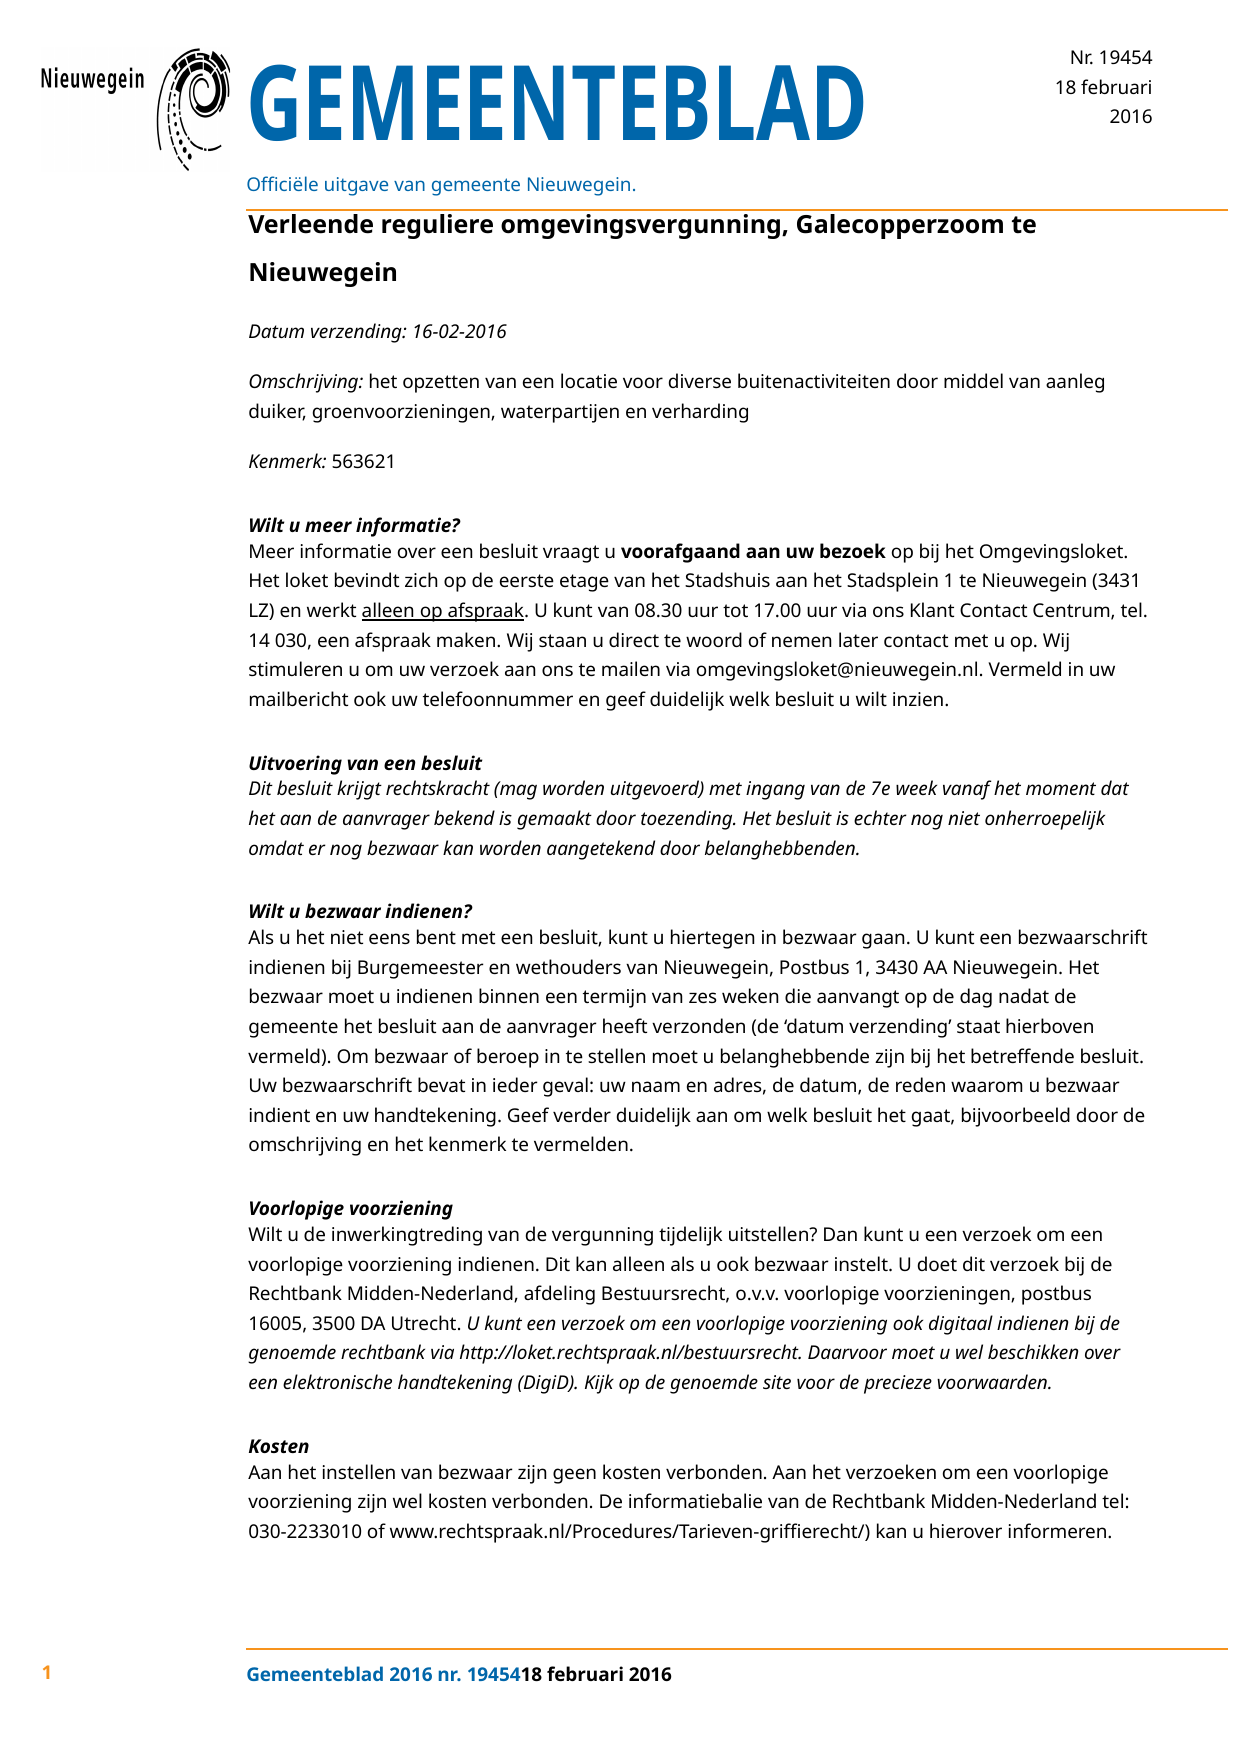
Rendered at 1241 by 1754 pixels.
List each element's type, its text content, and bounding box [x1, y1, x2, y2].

text Voorlopige voorziening [248, 1196, 1152, 1221]
text Wilt u bezwaar indienen? [248, 899, 1152, 924]
text Wilt u meer informatie? [248, 512, 1152, 538]
text Dit besluit krijgt rechtskracht (mag worden uitgevoerd) met ingang van de 7e week vanaf het moment dat het aan de aanvrager bekend is gemaakt door toezending. Het besluit is echter nog niet onherroepelijk omdat er nog bezwaar kan worden aangetekend door belanghebbenden. [248, 776, 1152, 861]
text Omschrijving: het opzetten van een locatie voor diverse buitenactiviteiten door middel van aanleg duiker, groenvoorzieningen, waterpartijen en verharding [248, 368, 1152, 424]
text Als u het niet eens bent met een besluit, kunt u hiertegen in bezwaar gaan. U kunt een bezwaarschrift indienen bij Burgemeester en wethouders van Nieuwegein, Postbus 1, 3430 AA Nieuwegein. Het bezwaar moet u indienen binnen een termijn van zes weken die aanvangt op de dag nadat de gemeente het besluit aan de aanvrager heeft verzonden (de ‘datum verzending’ staat hierboven vermeld). Om bezwaar of beroep in te stellen moet u belanghebbende zijn bij het betreffende besluit. Uw bezwaarschrift bevat in ieder geval: uw naam en adres, de datum, de reden waarom u bezwaar indient en uw handtekening. Geef verder duidelijk aan om welk besluit het gaat, bijvoorbeeld door de omschrijving en het kenmerk te vermelden. [248, 924, 1152, 1157]
picture [41, 47, 231, 172]
text Datum verzending: 16-02-2016 [248, 318, 1152, 344]
text Aan het instellen van bezwaar zijn geen kosten verbonden. Aan het verzoeken om een voorlopige voorziening zijn wel kosten verbonden. De informatiebalie van de Rechtbank Midden-Nederland tel: 030-2233010 of www.rechtspraak.nl/Procedures/Tarieven-griffierecht/) kan u hierover informeren. [248, 1459, 1152, 1544]
text Wilt u de inwerkingtreding van de vergunning tijdelijk uitstellen? Dan kunt u een verzoek om een voorlopige voorziening indienen. Dit kan alleen als u ook bezwaar instelt. U doet dit verzoek bij de Rechtbank Midden-Nederland, afdeling Bestuursrecht, o.v.v. voorlopige voorzieningen, postbus 16005, 3500 DA Utrecht. U kunt een verzoek om een voorlopige voorziening ook digitaal indienen bij de genoemde rechtbank via http://loket.rechtspraak.nl/bestuursrecht. Daarvoor moet u wel beschikken over een elektronische handtekening (DigiD). Kijk op de genoemde site voor de precieze voorwaarden. [248, 1221, 1152, 1395]
text Uitvoering van een besluit [248, 750, 1152, 776]
text Kenmerk: 563621 [248, 448, 1152, 474]
text Verleende reguliere omgevingsvergunning, Galecopperzoom te Nieuwegein [248, 211, 1152, 288]
text Kosten [248, 1433, 1152, 1459]
text Meer informatie over een besluit vraagt u voorafgaand aan uw bezoek op bij het Omgevingsloket. Het loket bevindt zich op de eerste etage van het Stadshuis aan het Stadsplein 1 te Nieuwegein (3431 LZ) en werkt alleen op afspraak. U kunt van 08.30 uur tot 17.00 uur via ons Klant Contact Centrum, tel. 14 030, een afspraak maken. Wij staan u direct te woord of nemen later contact met u op. Wij stimuleren u om uw verzoek aan ons te mailen via omgevingsloket@nieuwegein.nl. Vermeld in uw mailbericht ook uw telefoonnummer en geef duidelijk welk besluit u wilt inzien. [248, 538, 1152, 712]
